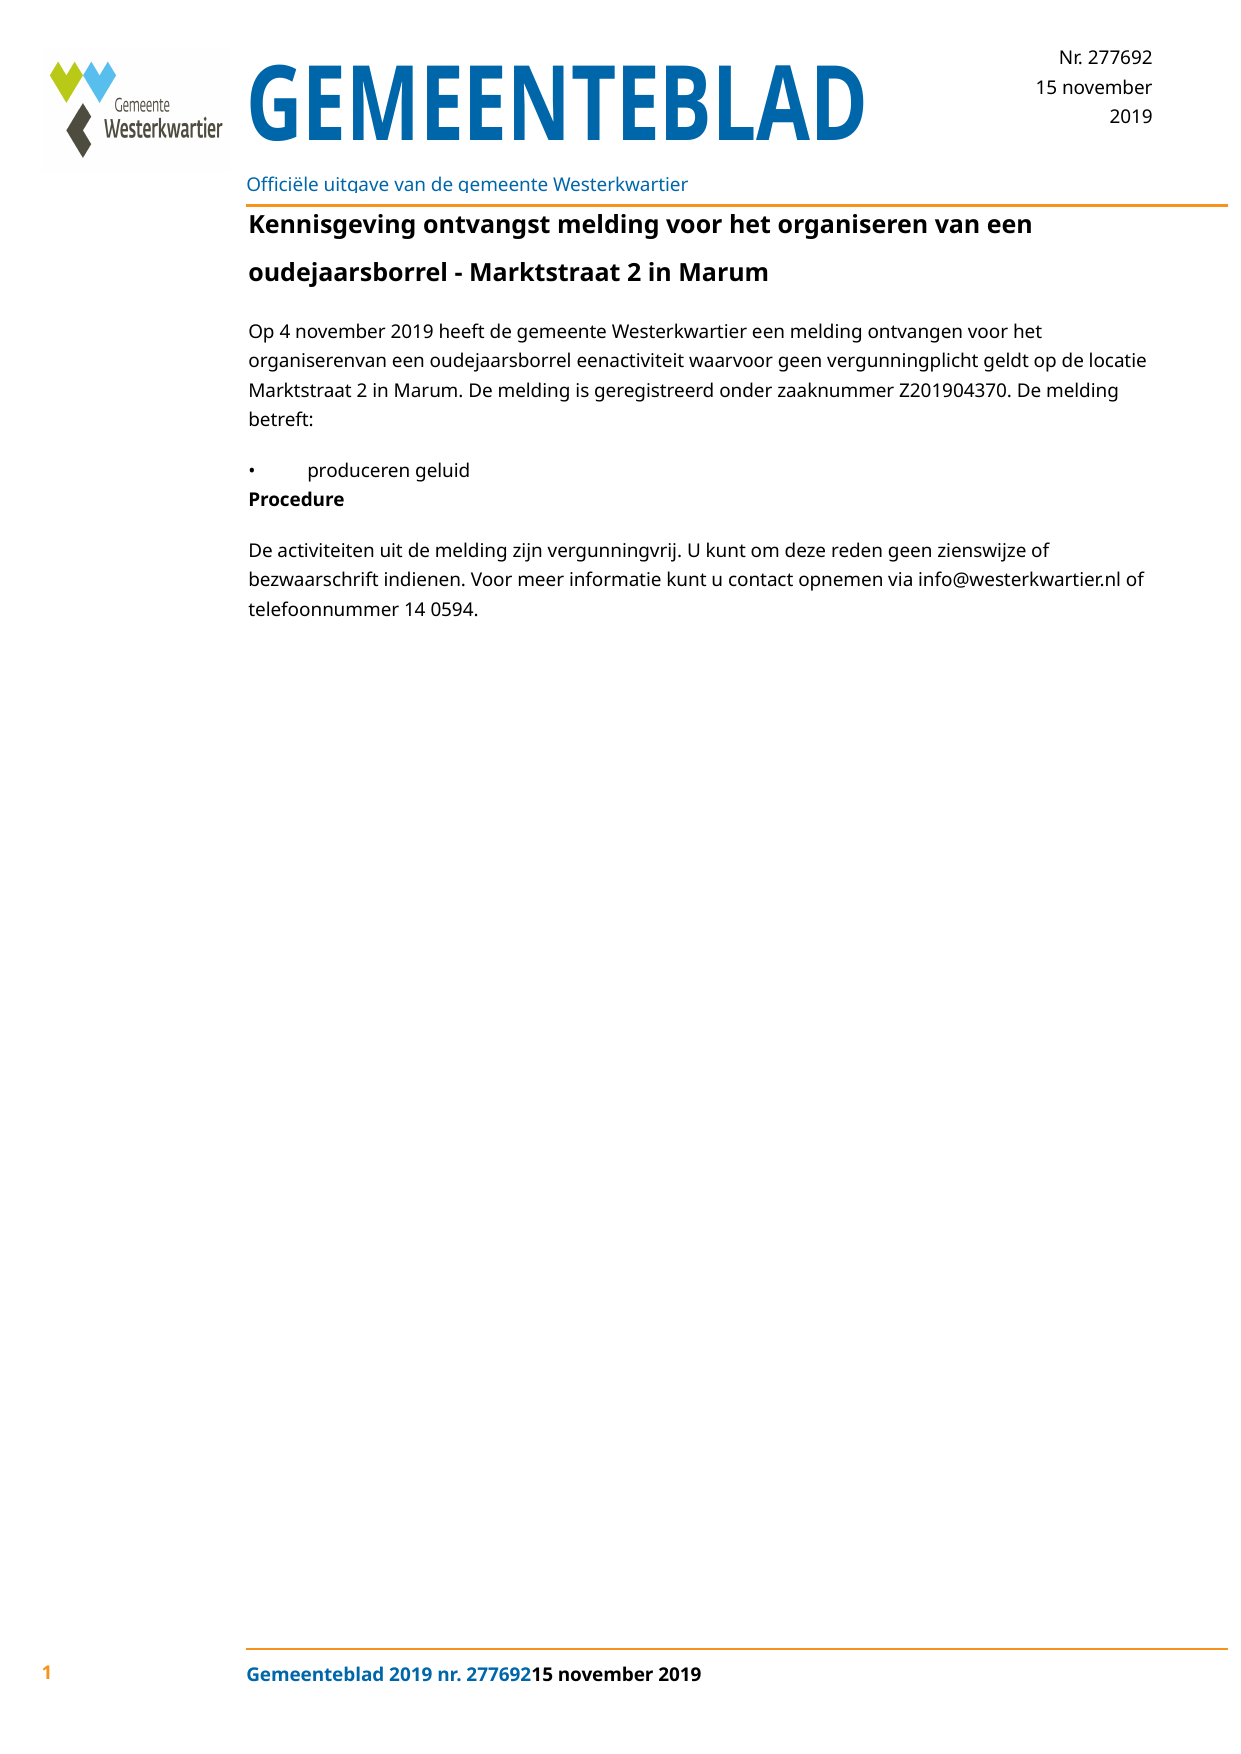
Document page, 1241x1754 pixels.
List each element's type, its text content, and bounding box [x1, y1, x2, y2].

picture [41, 47, 231, 172]
text Kennisgeving ontvangst melding voor het organiseren van een oudejaarsborrel - Marktstraat 2 in Marum [248, 207, 1152, 288]
text Procedure [248, 487, 1152, 512]
list produceren geluid [248, 457, 1152, 483]
text Op 4 november 2019 heeft de gemeente Westerkwartier een melding ontvangen voor het organiserenvan een oudejaarsborrel eenactiviteit waarvoor geen vergunningplicht geldt op de locatie Marktstraat 2 in Marum. De melding is geregistreerd onder zaaknummer Z201904370. De melding betreft: [248, 318, 1152, 432]
text De activiteiten uit de melding zijn vergunningvrij. U kunt om deze reden geen zienswijze of bezwaarschrift indienen. Voor meer informatie kunt u contact opnemen via info@westerkwartier.nl of telefoonnummer 14 0594. [248, 537, 1152, 622]
